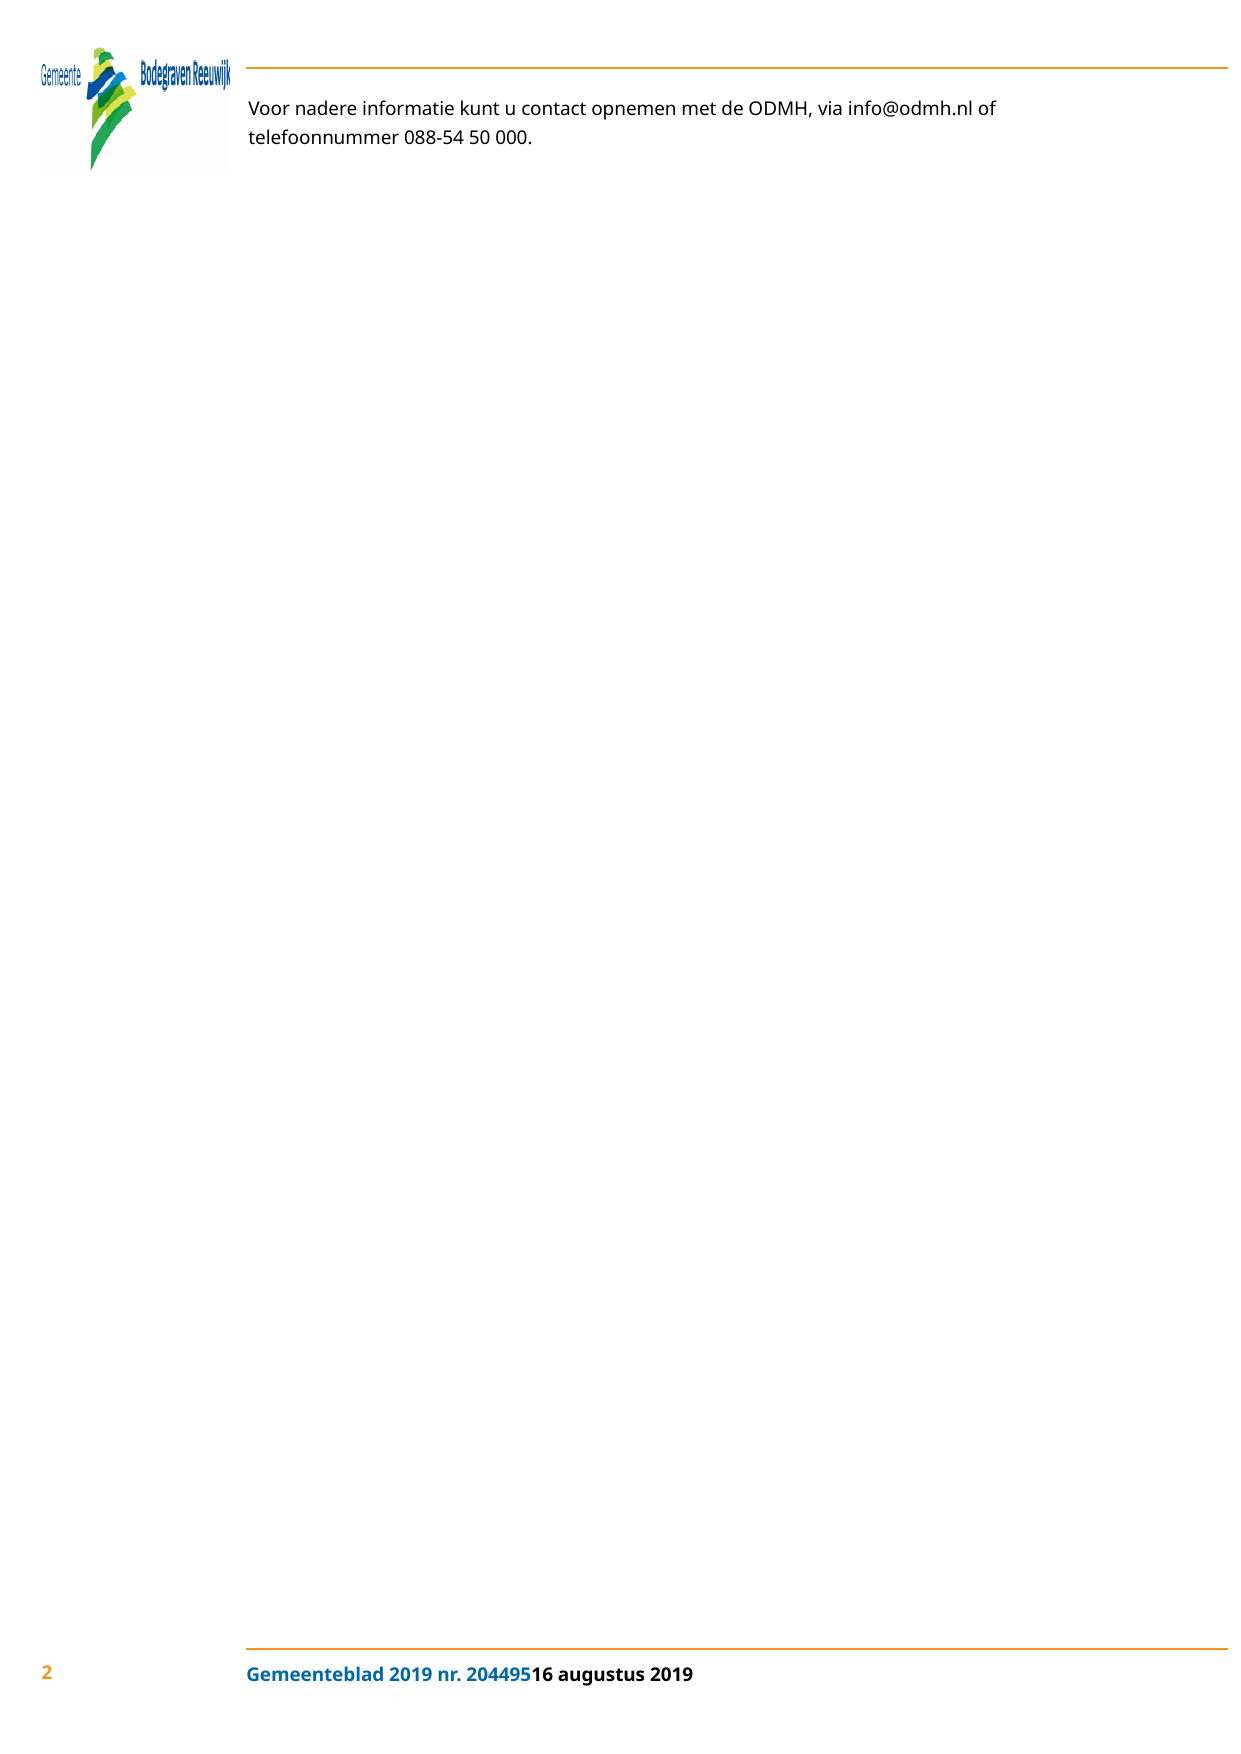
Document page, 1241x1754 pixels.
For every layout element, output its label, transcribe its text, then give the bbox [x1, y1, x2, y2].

text Voor nadere informatie kunt u contact opnemen met de ODMH, via info@odmh.nl of telefoonnummer 088-54 50 000. [248, 95, 1152, 150]
picture [41, 47, 231, 172]
